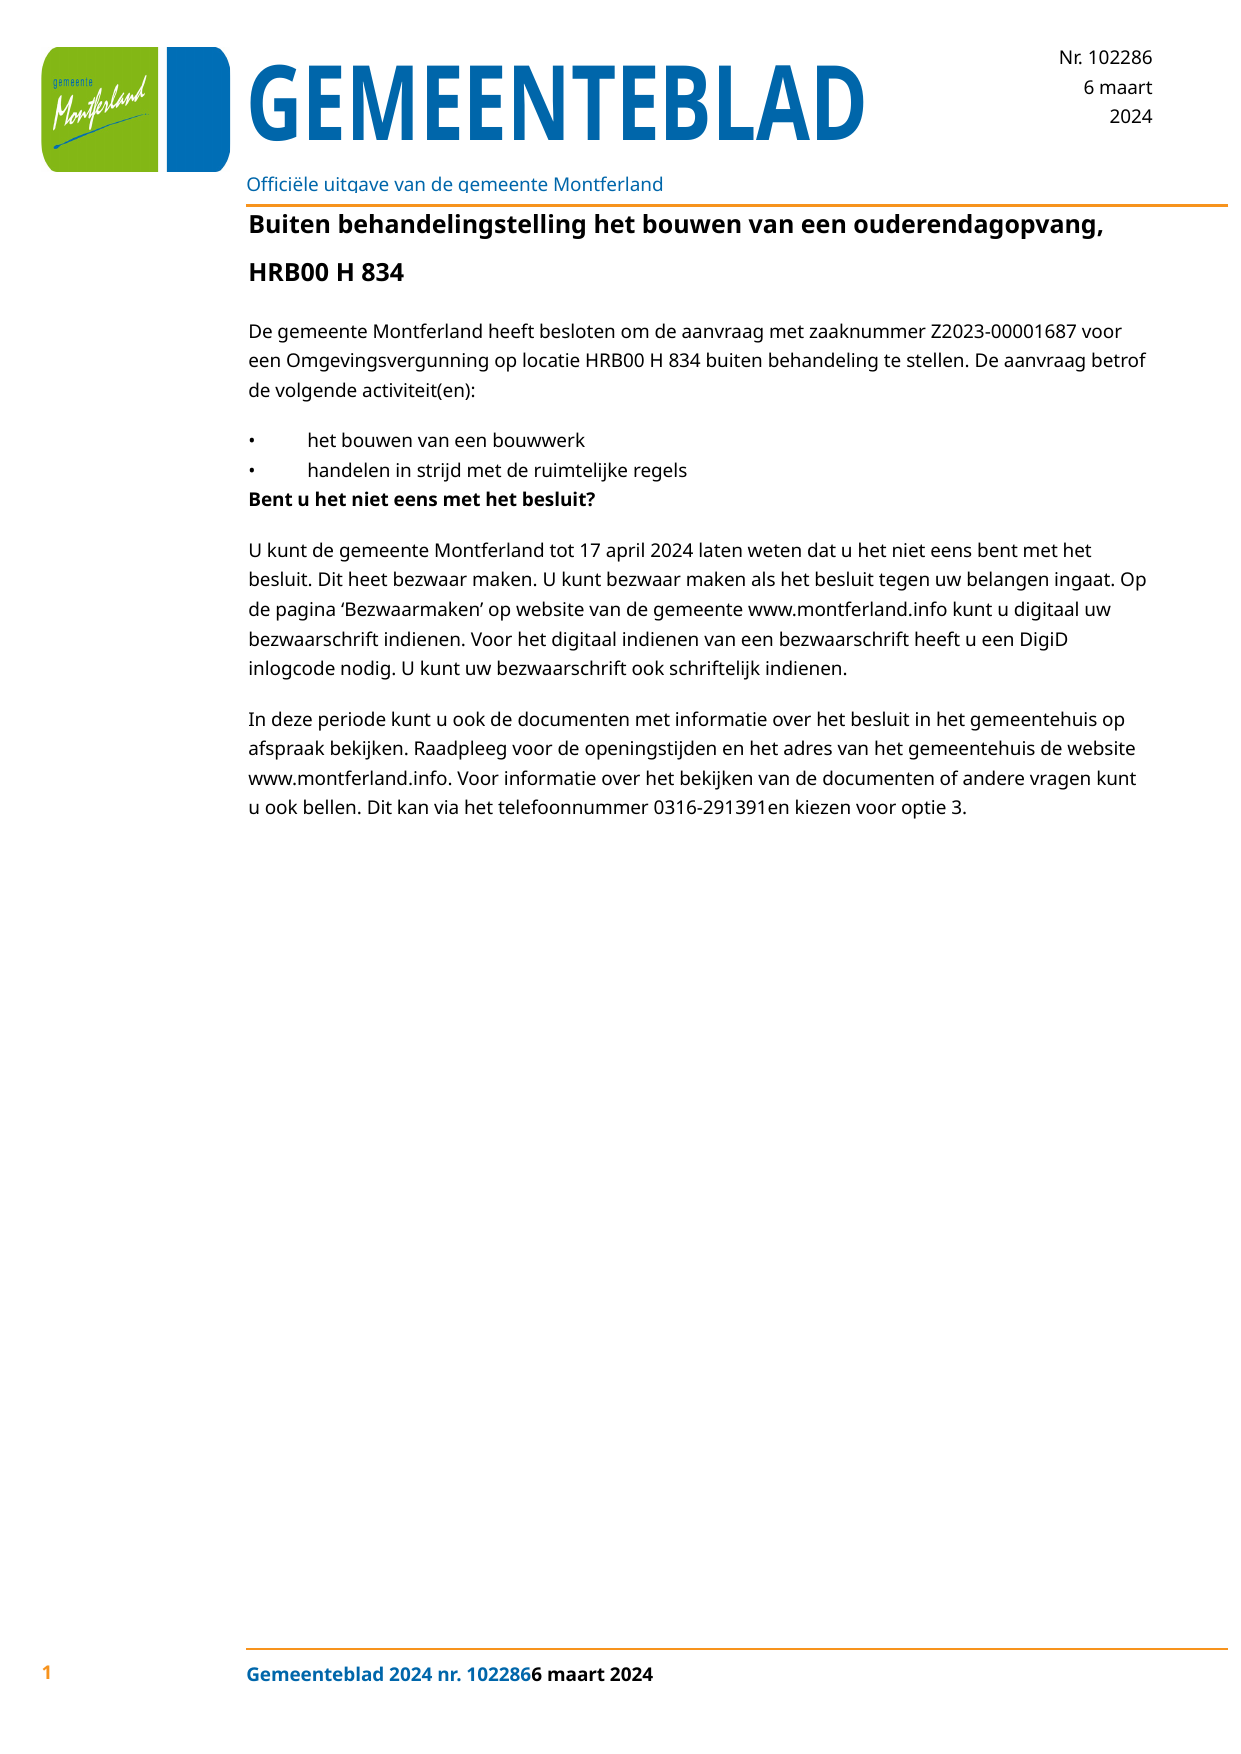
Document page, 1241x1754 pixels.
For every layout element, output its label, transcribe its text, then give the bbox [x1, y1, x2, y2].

text In deze periode kunt u ook de documenten met informatie over het besluit in het gemeentehuis op afspraak bekijken. Raadpleeg voor de openingstijden en het adres van het gemeentehuis de website www.montferland.info. Voor informatie over het bekijken van de documenten of andere vragen kunt u ook bellen. Dit kan via het telefoonnummer 0316-291391en kiezen voor optie 3. [248, 706, 1152, 820]
text Buiten behandelingstelling het bouwen van een ouderendagopvang, HRB00 H 834 [248, 207, 1152, 288]
text U kunt de gemeente Montferland tot 17 april 2024 laten weten dat u het niet eens bent met het besluit. Dit heet bezwaar maken. U kunt bezwaar maken als het besluit tegen uw belangen ingaat. Op de pagina ‘Bezwaarmaken’ op website van de gemeente www.montferland.info kunt u digitaal uw bezwaarschrift indienen. Voor het digitaal indienen van een bezwaarschrift heeft u een DigiD inlogcode nodig. U kunt uw bezwaarschrift ook schriftelijk indienen. [248, 537, 1152, 681]
text De gemeente Montferland heeft besloten om de aanvraag met zaaknummer Z2023-00001687 voor een Omgevingsvergunning op locatie HRB00 H 834 buiten behandeling te stellen. De aanvraag betrof de volgende activiteit(en): [248, 318, 1152, 403]
list het bouwen van een bouwwerk [248, 427, 1152, 453]
list handelen in strijd met de ruimtelijke regels [248, 457, 1152, 483]
picture [41, 47, 231, 172]
text Bent u het niet eens met het besluit? [248, 487, 1152, 512]
